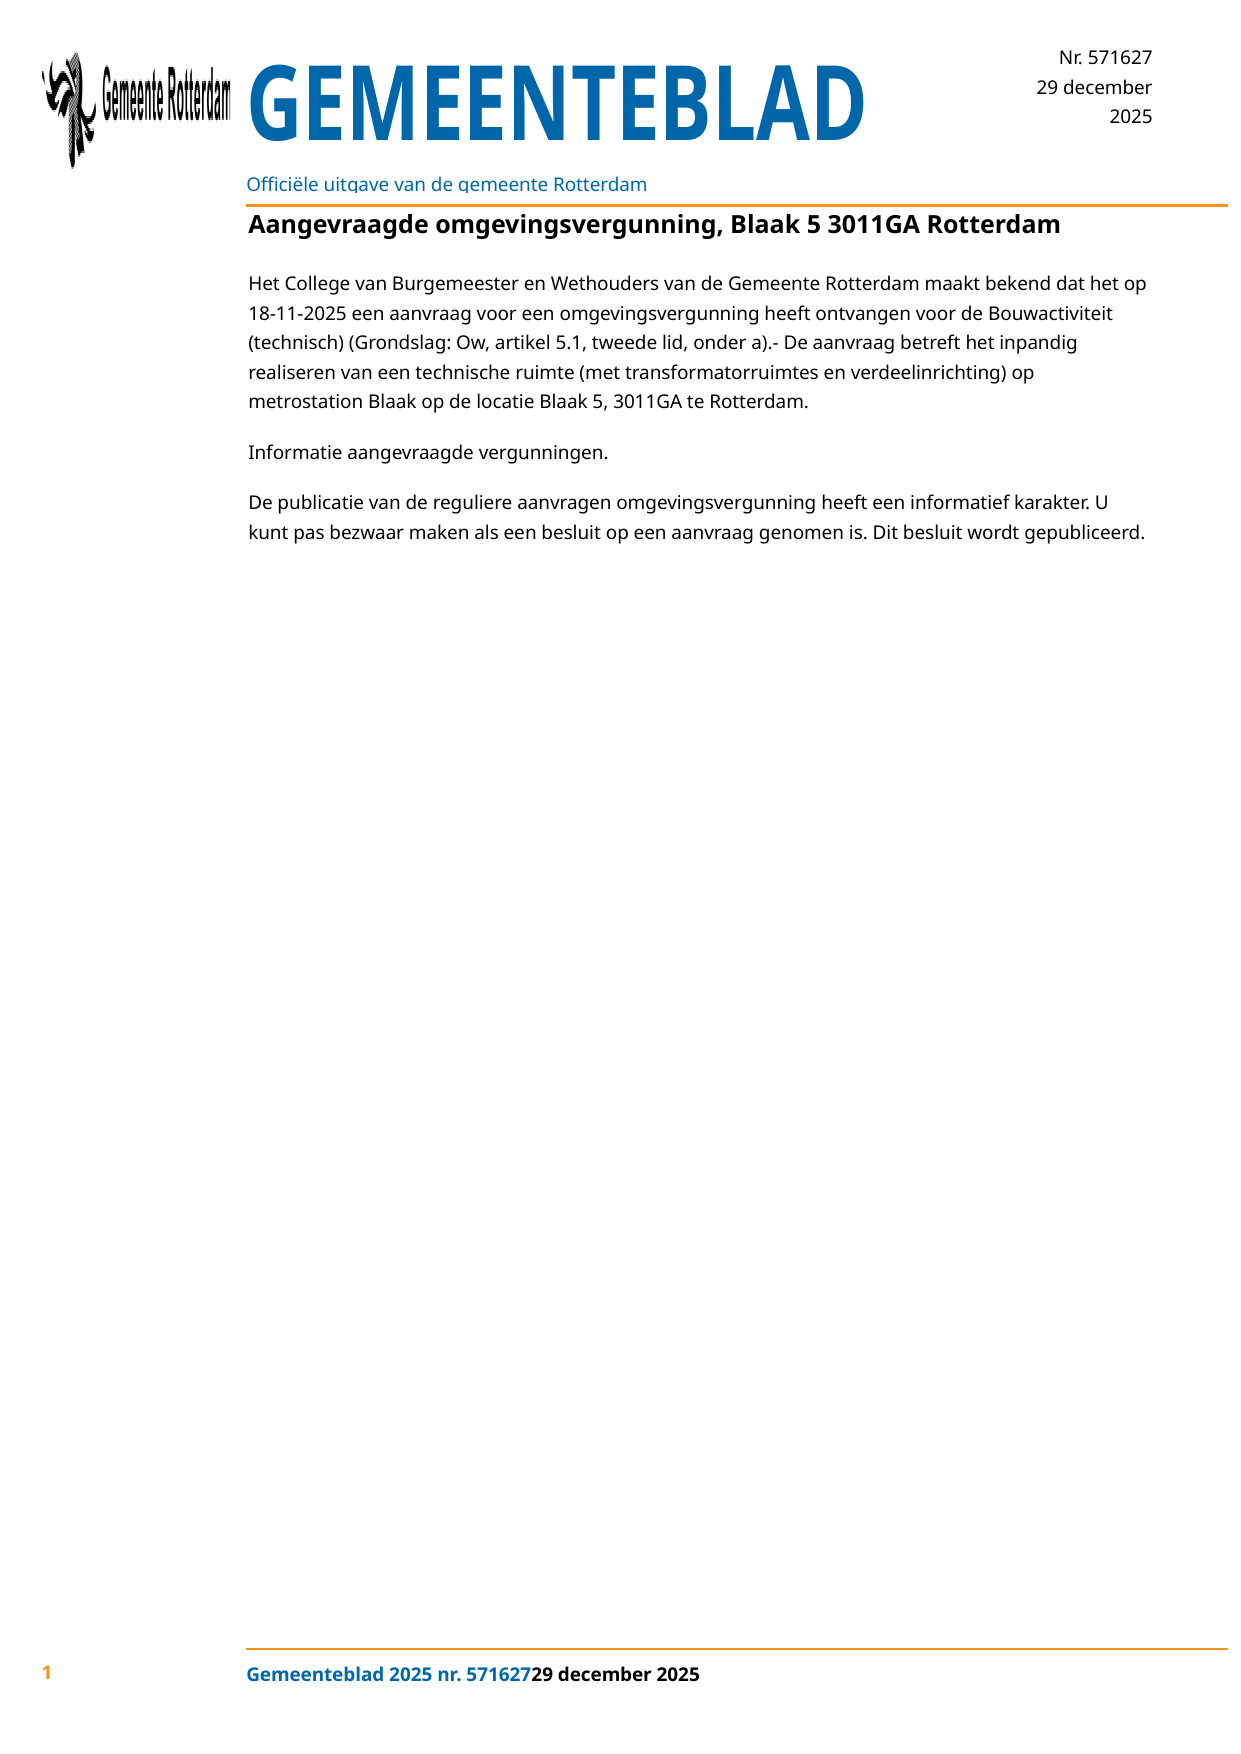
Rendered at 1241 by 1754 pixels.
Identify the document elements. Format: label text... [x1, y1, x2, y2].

text Informatie aangevraagde vergunningen. [248, 439, 1152, 465]
text De publicatie van de reguliere aanvragen omgevingsvergunning heeft een informatief karakter. U kunt pas bezwaar maken als een besluit op een aanvraag genomen is. Dit besluit wordt gepubliceerd. [248, 489, 1152, 545]
text Aangevraagde omgevingsvergunning, Blaak 5 3011GA Rotterdam [248, 207, 1152, 241]
text Het College van Burgemeester en Wethouders van de Gemeente Rotterdam maakt bekend dat het op 18-11-2025 een aanvraag voor een omgevingsvergunning heeft ontvangen voor de Bouwactiviteit (technisch) (Grondslag: Ow, artikel 5.1, tweede lid, onder a).- De aanvraag betreft het inpandig realiseren van een technische ruimte (met transformatorruimtes en verdeelinrichting) op metrostation Blaak op de locatie Blaak 5, 3011GA te Rotterdam. [248, 270, 1152, 414]
picture [41, 47, 231, 172]
